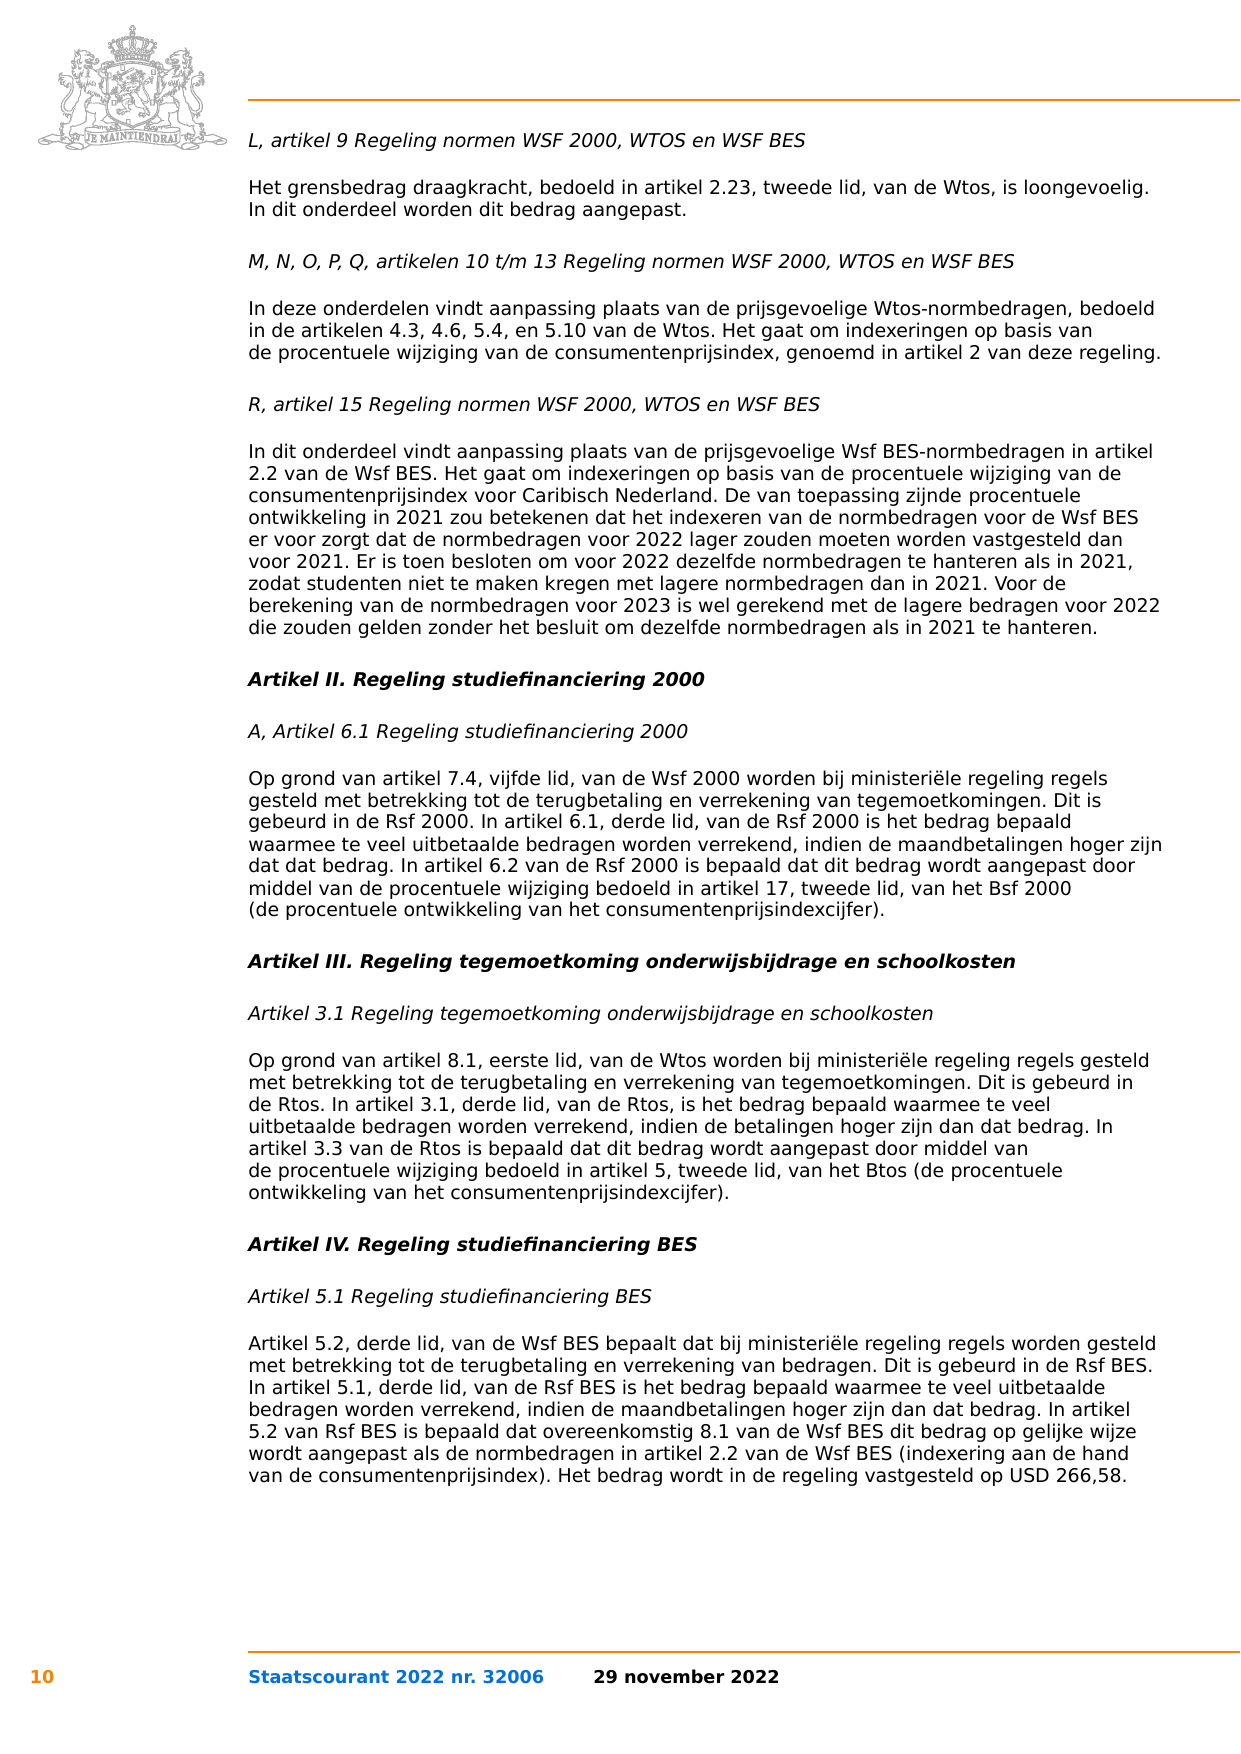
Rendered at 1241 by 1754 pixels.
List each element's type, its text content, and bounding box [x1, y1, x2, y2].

picture [38, 25, 227, 150]
subtitle Artikel 5.1 Regeling studiefinanciering BES [248, 1286, 1163, 1308]
subtitle R, artikel 15 Regeling normen WSF 2000, WTOS en WSF BES [248, 394, 1163, 416]
text In deze onderdelen vindt aanpassing plaats van de prijsgevoelige Wtos-normbedragen, bedoeld in de artikelen 4.3, 4.6, 5.4, en 5.10 van de Wtos. Het gaat om indexeringen op basis van de procentuele wijziging van de consumentenprijsindex, genoemd in artikel 2 van deze regeling. [248, 298, 1163, 364]
text In dit onderdeel vindt aanpassing plaats van de prijsgevoelige Wsf BES-normbedragen in artikel 2.2 van de Wsf BES. Het gaat om indexeringen op basis van de procentuele wijziging van de consumentenprijsindex voor Caribisch Nederland. De van toepassing zijnde procentuele ontwikkeling in 2021 zou betekenen dat het indexeren van de normbedragen voor de Wsf BES er voor zorgt dat de normbedragen voor 2022 lager zouden moeten worden vastgesteld dan voor 2021. Er is toen besloten om voor 2022 dezelfde normbedragen te hanteren als in 2021, zodat studenten niet te maken kregen met lagere normbedragen dan in 2021. Voor de berekening van de normbedragen voor 2023 is wel gerekend met de lagere bedragen voor 2022 die zouden gelden zonder het besluit om dezelfde normbedragen als in 2021 te hanteren. [248, 441, 1163, 638]
subtitle Artikel II. Regeling studiefinanciering 2000 [248, 668, 1163, 691]
subtitle Artikel III. Regeling tegemoetkoming onderwijsbijdrage en schoolkosten [248, 951, 1163, 973]
text Artikel 5.2, derde lid, van de Wsf BES bepaalt dat bij ministeriële regeling regels worden gesteld met betrekking tot de terugbetaling en verrekening van bedragen. Dit is gebeurd in de Rsf BES. In artikel 5.1, derde lid, van de Rsf BES is het bedrag bepaald waarmee te veel uitbetaalde bedragen worden verrekend, indien de maandbetalingen hoger zijn dan dat bedrag. In artikel 5.2 van Rsf BES is bepaald dat overeenkomstig 8.1 van de Wsf BES dit bedrag op gelijke wijze wordt aangepast als de normbedragen in artikel 2.2 van de Wsf BES (indexering aan de hand van de consumentenprijsindex). Het bedrag wordt in de regeling vastgesteld op USD 266,58. [248, 1333, 1163, 1487]
subtitle M, N, O, P, Q, artikelen 10 t/m 13 Regeling normen WSF 2000, WTOS en WSF BES [248, 251, 1163, 273]
text Op grond van artikel 7.4, vijfde lid, van de Wsf 2000 worden bij ministeriële regeling regels gesteld met betrekking tot de terugbetaling en verrekening van tegemoetkomingen. Dit is gebeurd in de Rsf 2000. In artikel 6.1, derde lid, van de Rsf 2000 is het bedrag bepaald waarmee te veel uitbetaalde bedragen worden verrekend, indien de maandbetalingen hoger zijn dat dat bedrag. In artikel 6.2 van de Rsf 2000 is bepaald dat dit bedrag wordt aangepast door middel van de procentuele wijziging bedoeld in artikel 17, tweede lid, van het Bsf 2000 (de procentuele ontwikkeling van het consumentenprijsindexcijfer). [248, 767, 1163, 921]
subtitle Artikel IV. Regeling studiefinanciering BES [248, 1234, 1163, 1256]
subtitle L, artikel 9 Regeling normen WSF 2000, WTOS en WSF BES [248, 130, 1163, 152]
text Op grond van artikel 8.1, eerste lid, van de Wtos worden bij ministeriële regeling regels gesteld met betrekking tot de terugbetaling en verrekening van tegemoetkomingen. Dit is gebeurd in de Rtos. In artikel 3.1, derde lid, van de Rtos, is het bedrag bepaald waarmee te veel uitbetaalde bedragen worden verrekend, indien de betalingen hoger zijn dan dat bedrag. In artikel 3.3 van de Rtos is bepaald dat dit bedrag wordt aangepast door middel van de procentuele wijziging bedoeld in artikel 5, tweede lid, van het Btos (de procentuele ontwikkeling van het consumentenprijsindexcijfer). [248, 1050, 1163, 1204]
subtitle Artikel 3.1 Regeling tegemoetkoming onderwijsbijdrage en schoolkosten [248, 1003, 1163, 1025]
subtitle A, Artikel 6.1 Regeling studiefinanciering 2000 [248, 721, 1163, 742]
text Het grensbedrag draagkracht, bedoeld in artikel 2.23, tweede lid, van de Wtos, is loongevoelig. In dit onderdeel worden dit bedrag aangepast. [248, 177, 1163, 221]
